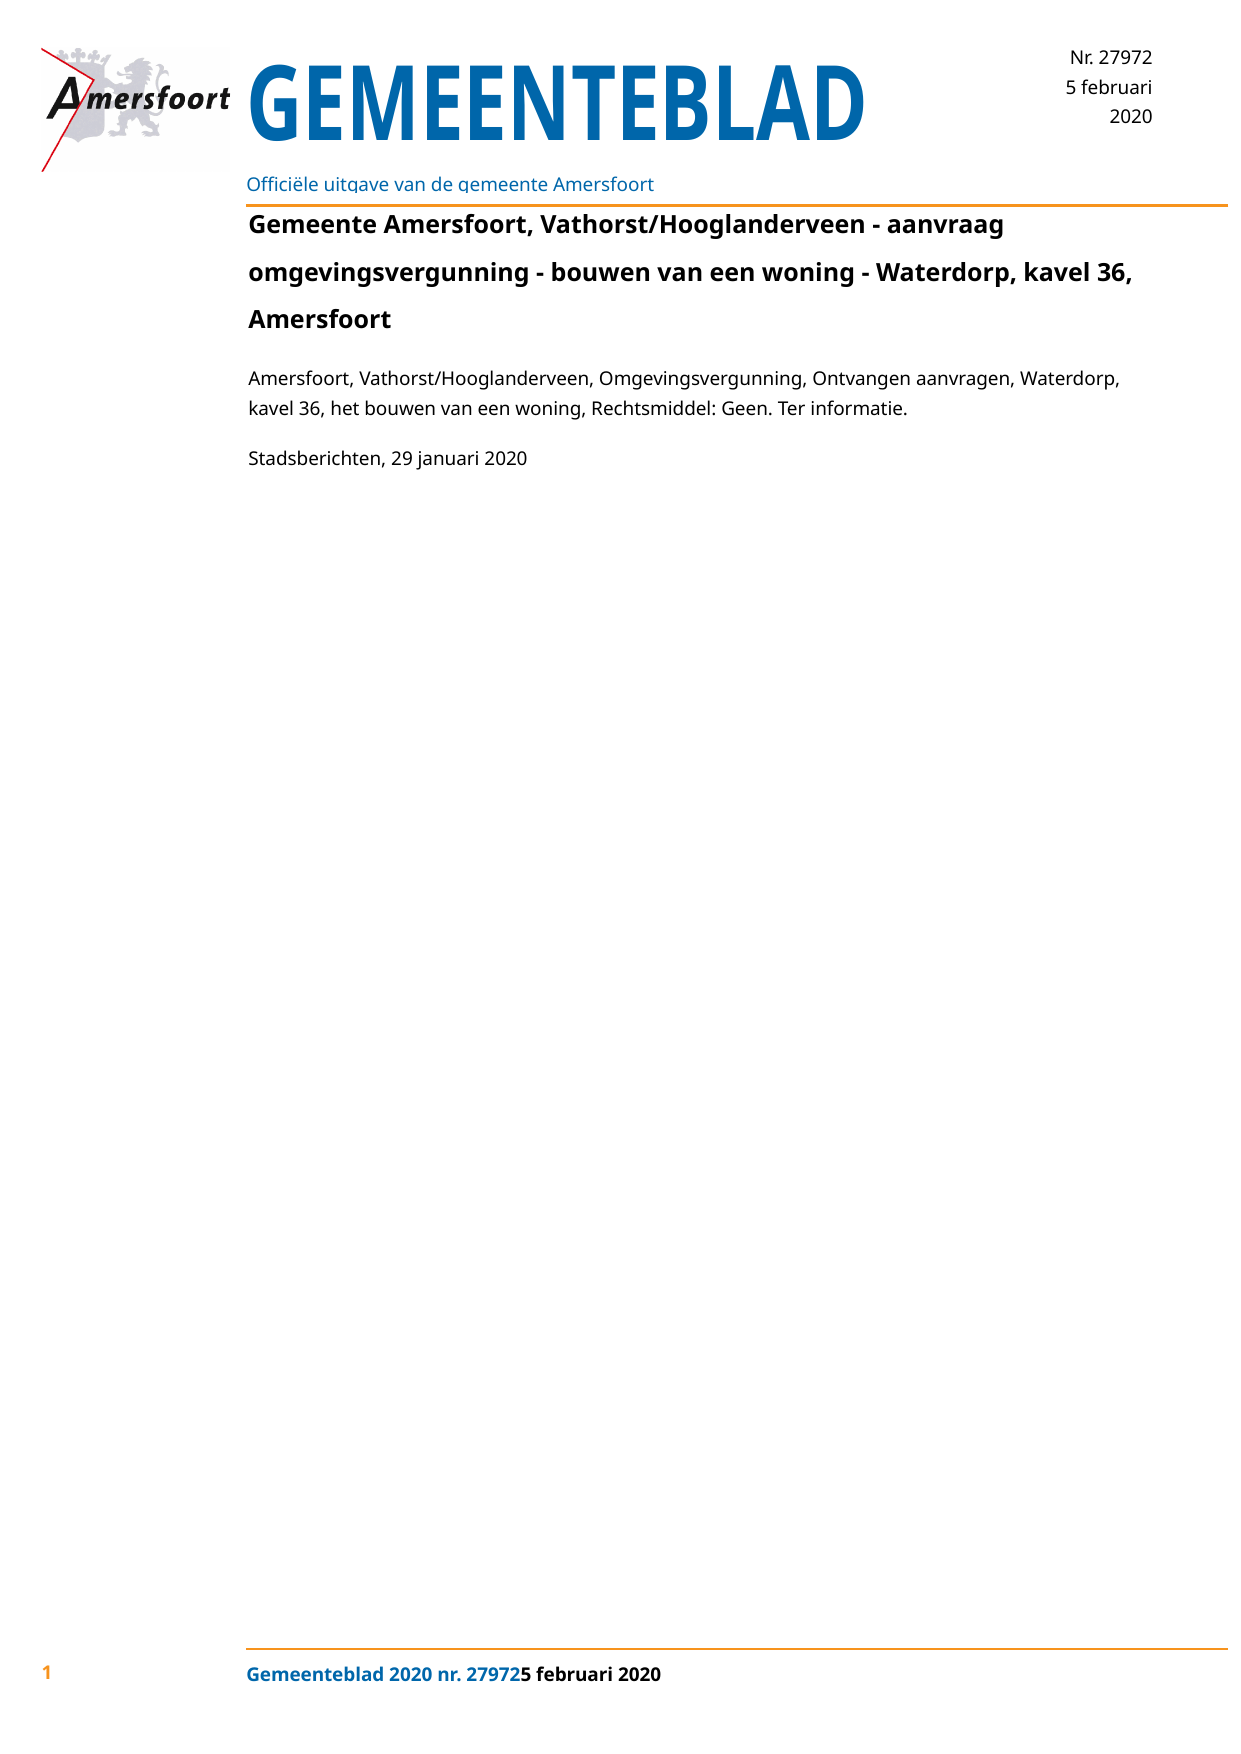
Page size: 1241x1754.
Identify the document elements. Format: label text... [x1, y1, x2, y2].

text Gemeente Amersfoort, Vathorst/Hooglanderveen - aanvraag omgevingsvergunning - bouwen van een woning - Waterdorp, kavel 36, Amersfoort [248, 207, 1152, 336]
text Amersfoort, Vathorst/Hooglanderveen, Omgevingsvergunning, Ontvangen aanvragen, Waterdorp, kavel 36, het bouwen van een woning, Rechtsmiddel: Geen. Ter informatie. [248, 366, 1152, 421]
text Stadsberichten, 29 januari 2020 [248, 446, 1152, 471]
picture [41, 47, 231, 172]
